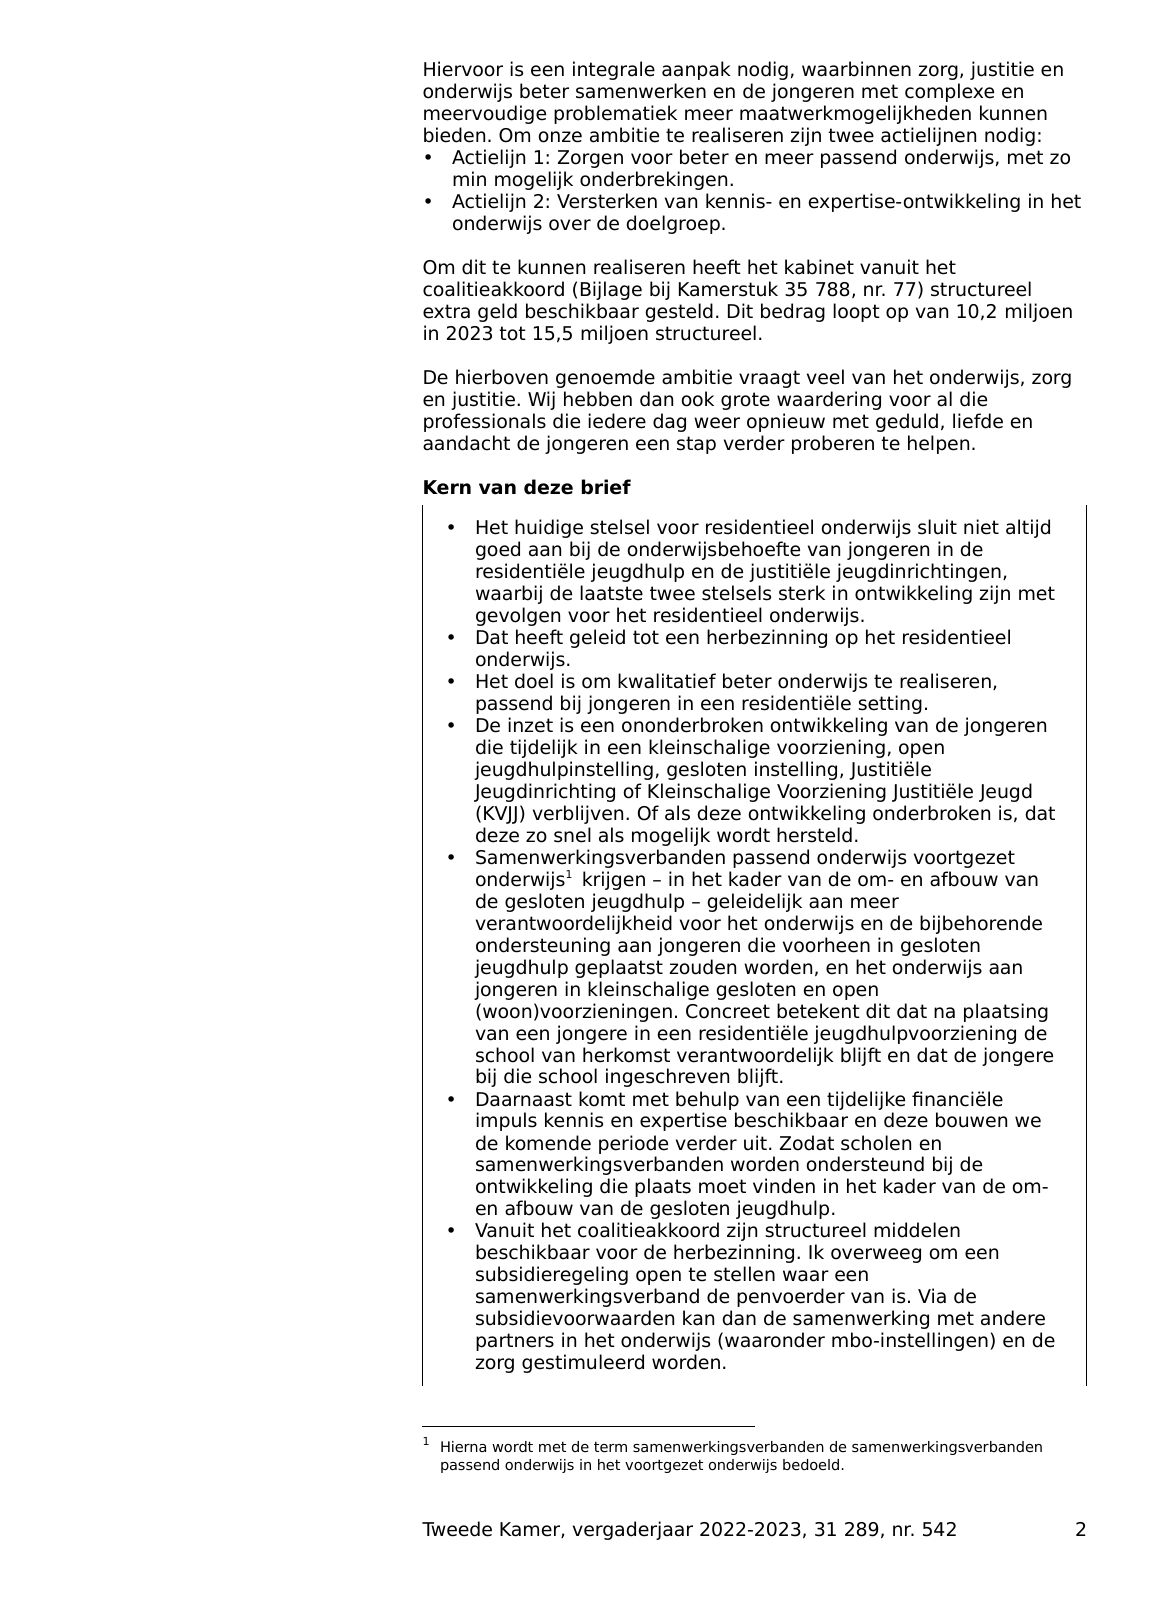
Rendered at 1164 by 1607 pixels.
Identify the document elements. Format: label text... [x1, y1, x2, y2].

text Hiervoor is een integrale aanpak nodig, waarbinnen zorg, justitie en onderwijs beter samenwerken en de jongeren met complexe en meervoudige problematiek meer maatwerkmogelijkheden kunnen bieden. Om onze ambitie te realiseren zijn twee actielijnen nodig: [422, 59, 1087, 147]
text De hierboven genoemde ambitie vraagt veel van het onderwijs, zorg en justitie. Wij hebben dan ook grote waardering voor al die professionals die iedere dag weer opnieuw met geduld, liefde en aandacht de jongeren een stap verder proberen te helpen. [422, 367, 1087, 455]
subtitle Kern van deze brief [422, 477, 1087, 499]
text Om dit te kunnen realiseren heeft het kabinet vanuit het coalitieakkoord (Bijlage bij Kamerstuk 35 788, nr. 77) structureel extra geld beschikbaar gesteld. Dit bedrag loopt op van 10,2 miljoen in 2023 tot 15,5 miljoen structureel. [422, 257, 1087, 345]
table_header • Het huidige stelsel voor residentieel onderwijs sluit niet altijd goed aan bij de onderwijsbehoefte van jongeren in de residentiële jeugdhulp en de justitiële jeugdinrichtingen, waarbij de laatste twee stelsels sterk in ontwikkeling zijn met gevolgen voor het residentieel onderwijs. • Dat heeft geleid tot een herbezinning op het residentieel onderwijs. • Het doel is om kwalitatief beter onderwijs te realiseren, passend bij jongeren in een residentiële setting. • De inzet is een ononderbroken ontwikkeling van de jongeren die tijdelijk in een kleinschalige voorziening, open jeugdhulpinstelling, gesloten instelling, Justitiële Jeugdinrichting of Kleinschalige Voorziening Justitiële Jeugd (KVJJ) verblijven. Of als deze ontwikkeling onderbroken is, dat deze zo snel als mogelijk wordt hersteld. • Samenwerkingsverbanden passend onderwijs voortgezet onderwijs krijgen – in het kader van de om- en afbouw van de gesloten jeugdhulp – geleidelijk aan meer verantwoordelijkheid voor het onderwijs en de bijbehorende ondersteuning aan jongeren die voorheen in gesloten jeugdhulp geplaatst zouden worden, en het onderwijs aan jongeren in kleinschalige gesloten en open (woon)voorzieningen. Concreet betekent dit dat na plaatsing van een jongere in een residentiële jeugdhulpvoorziening de school van herkomst verantwoordelijk blijft en dat de jongere bij die school ingeschreven blijft. • Daarnaast komt met behulp van een tijdelijke financiële impuls kennis en expertise beschikbaar en deze bouwen we de komende periode verder uit. Zodat scholen en samenwerkingsverbanden worden ondersteund bij de ontwikkeling die plaats moet vinden in het kader van de om- en afbouw van de gesloten jeugdhulp. • Vanuit het coalitieakkoord zijn structureel middelen beschikbaar voor de herbezinning. Ik overweeg om een subsidieregeling open te stellen waar een samenwerkingsverband de penvoerder van is. Via de subsidievoorwaarden kan dan de samenwerking met andere partners in het onderwijs (waaronder mbo-instellingen) en de zorg gestimuleerd worden. [423, 505, 1086, 1386]
text • Actielijn 2: Versterken van kennis- en expertise-ontwikkeling in het onderwijs over de doelgroep. [422, 191, 1087, 235]
text • Actielijn 1: Zorgen voor beter en meer passend onderwijs, met zo min mogelijk onderbrekingen. [422, 147, 1087, 191]
